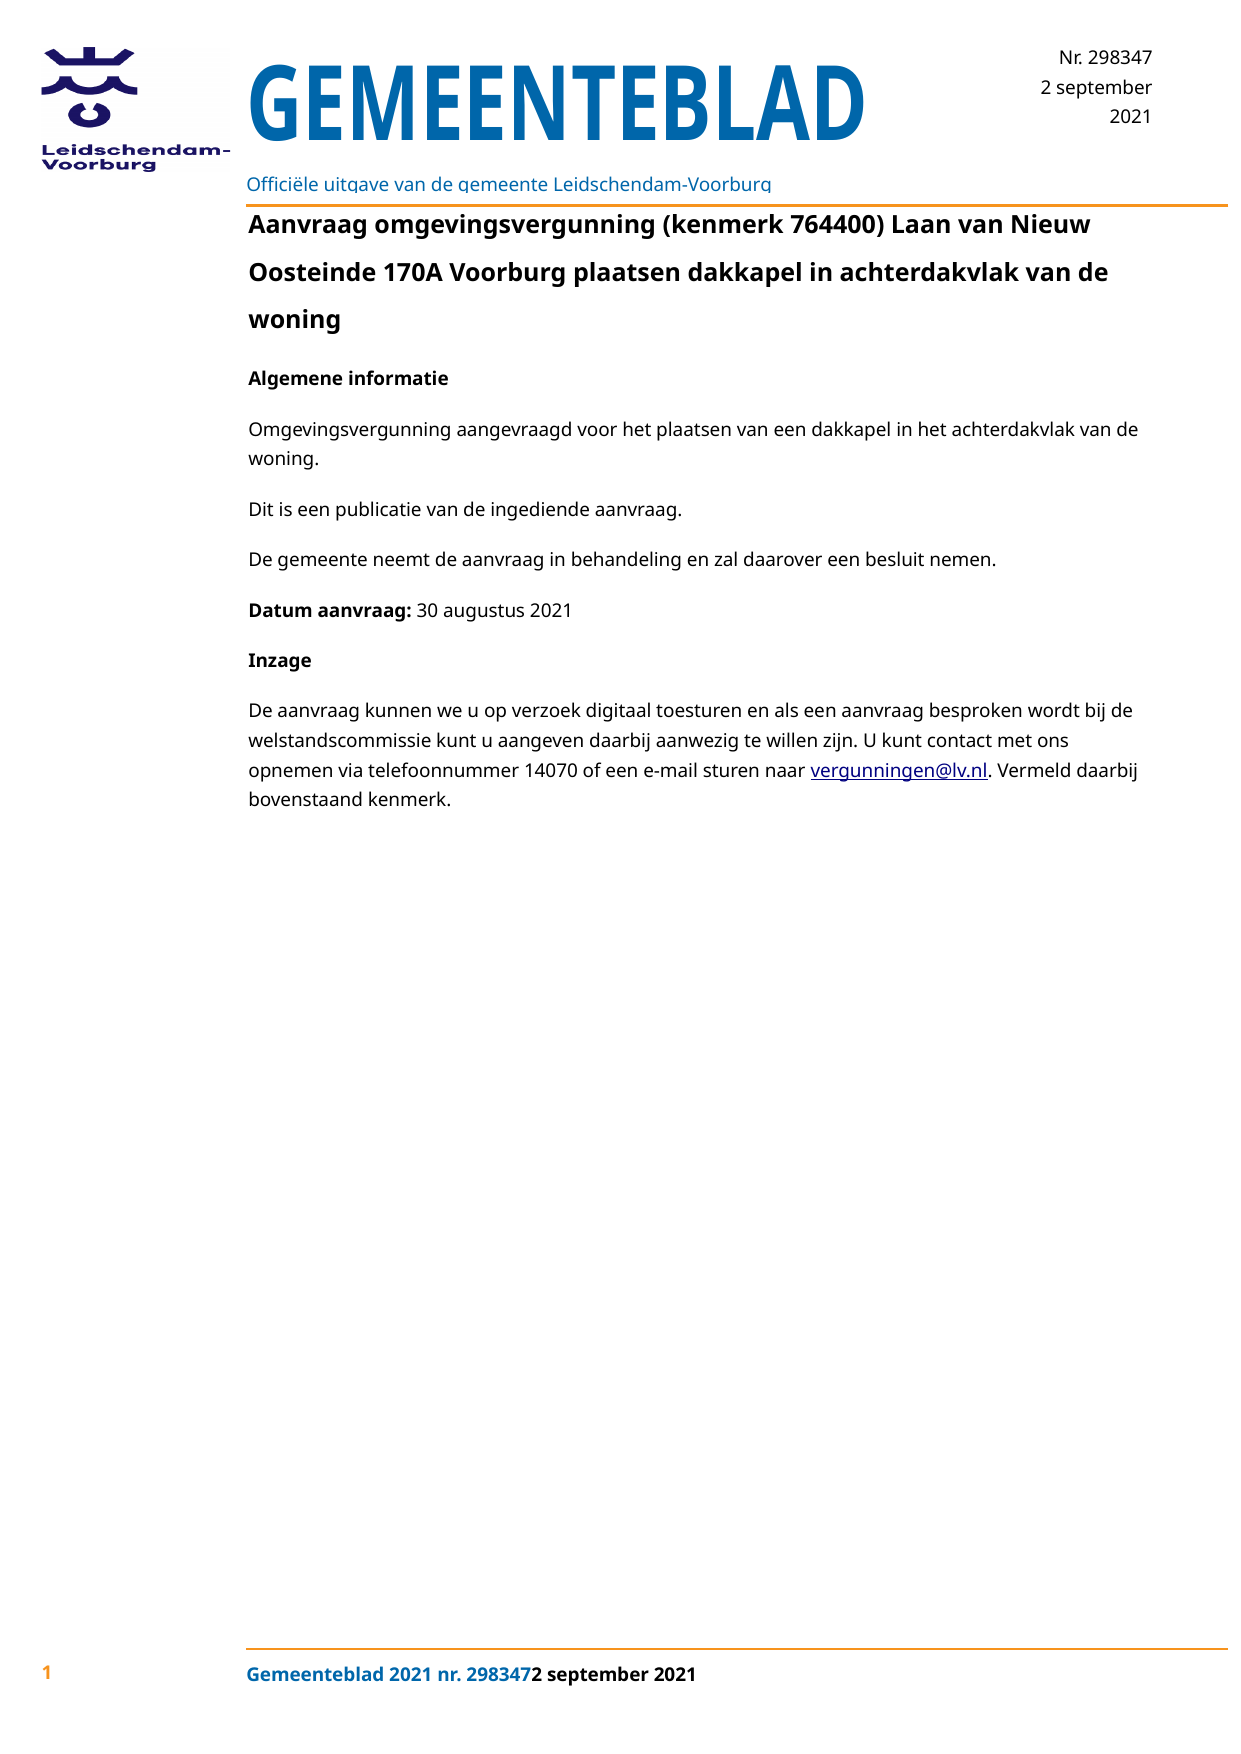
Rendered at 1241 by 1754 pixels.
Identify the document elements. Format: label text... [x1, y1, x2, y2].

picture [41, 47, 231, 172]
text Omgevingsvergunning aangevraagd voor het plaatsen van een dakkapel in het achterdakvlak van de woning. [248, 416, 1152, 471]
text Dit is een publicatie van de ingediende aanvraag. [248, 496, 1152, 522]
text Datum aanvraag: 30 augustus 2021 [248, 597, 1152, 622]
text De aanvraag kunnen we u op verzoek digitaal toesturen en als een aanvraag besproken wordt bij de welstandscommissie kunt u aangeven daarbij aanwezig te willen zijn. U kunt contact met ons opnemen via telefoonnummer 14070 of een e-mail sturen naar vergunningen@lv.nl. Vermeld daarbij bovenstaand kenmerk. [248, 698, 1152, 812]
text Aanvraag omgevingsvergunning (kenmerk 764400) Laan van Nieuw Oosteinde 170A Voorburg plaatsen dakkapel in achterdakvlak van de woning [248, 207, 1152, 336]
text De gemeente neemt de aanvraag in behandeling en zal daarover een besluit nemen. [248, 546, 1152, 572]
text Inzage [248, 647, 1152, 673]
text Algemene informatie [248, 366, 1152, 391]
